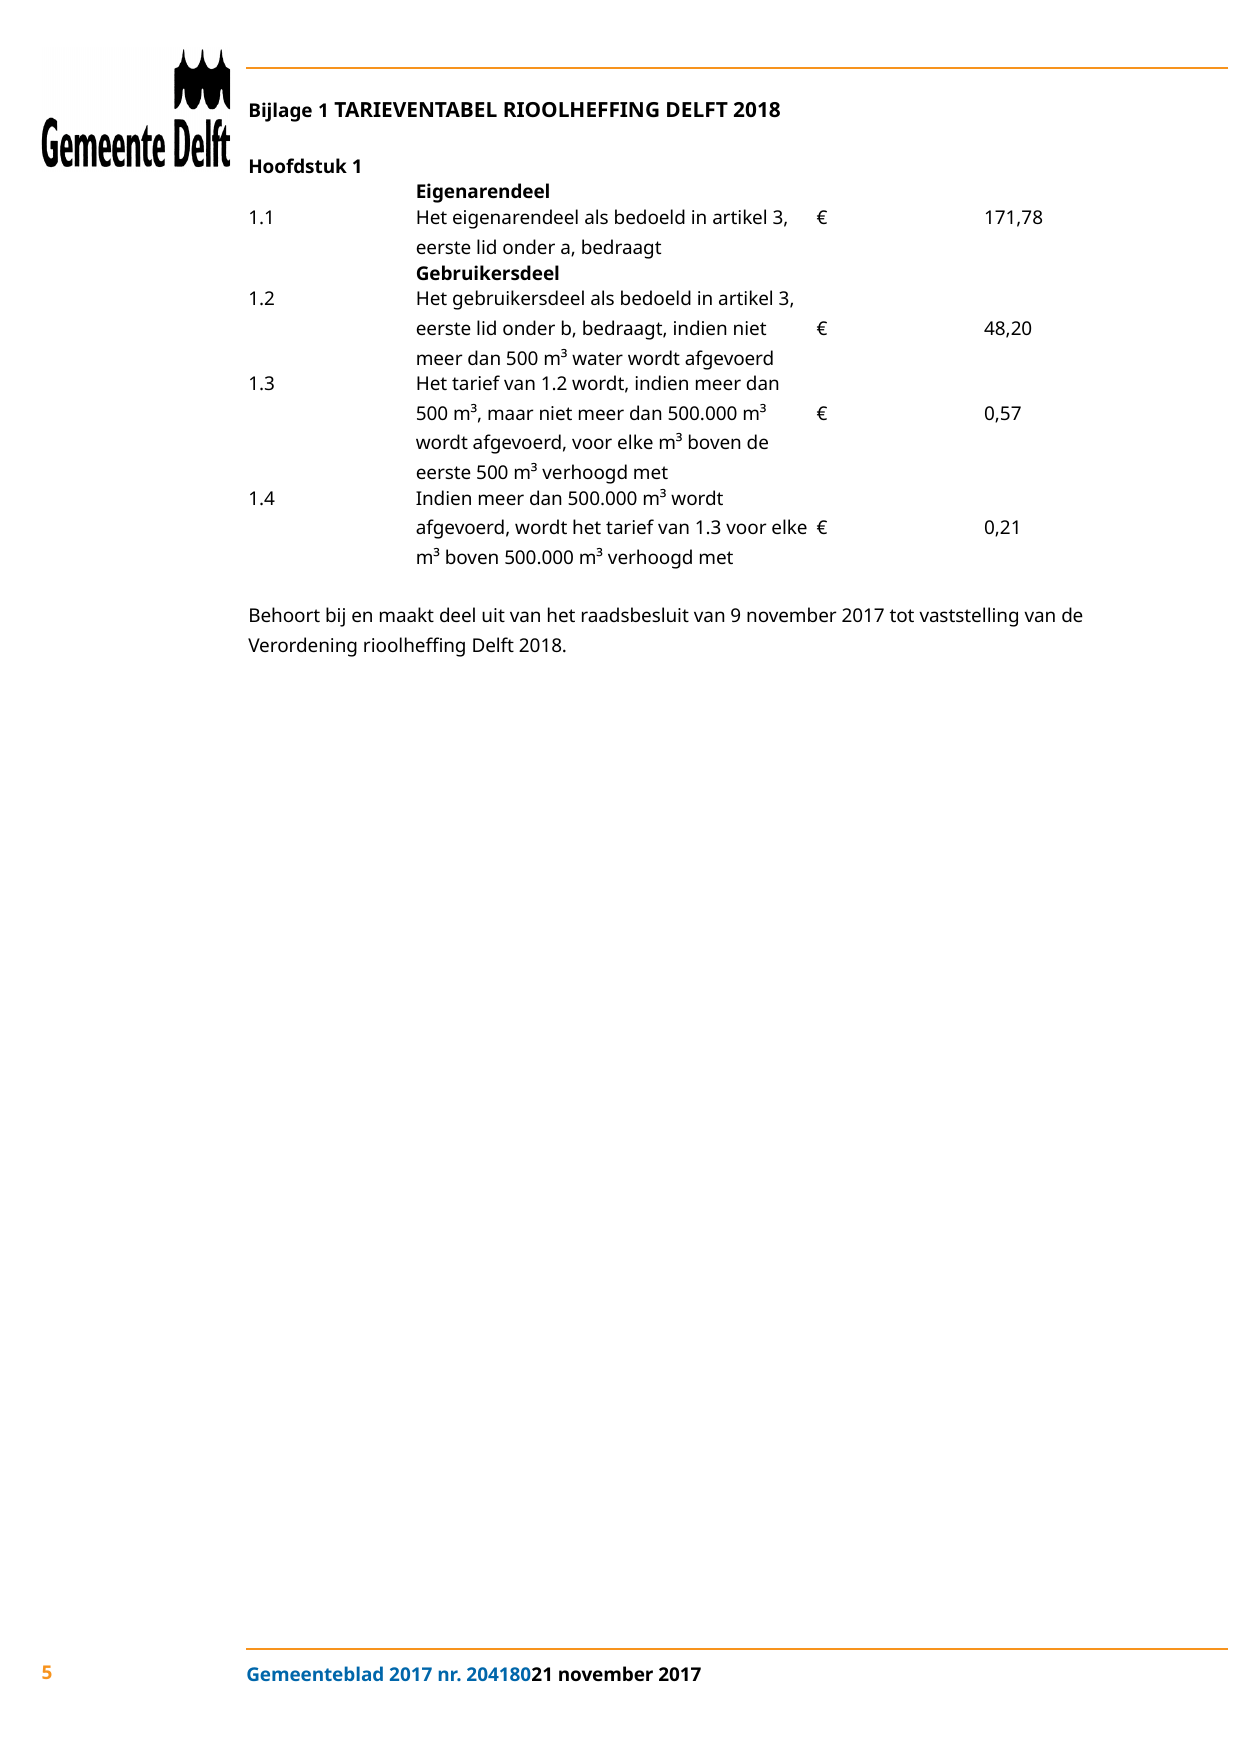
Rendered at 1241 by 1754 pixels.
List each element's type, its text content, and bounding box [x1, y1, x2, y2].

table_cell [816, 179, 984, 204]
picture [41, 47, 231, 172]
table_header [984, 153, 1152, 179]
table_cell € [816, 205, 984, 260]
table_cell € [816, 485, 984, 570]
text Behoort bij en maakt deel uit van het raadsbesluit van 9 november 2017 tot vaststelling van de Verordening rioolheffing Delft 2018. [248, 603, 1152, 658]
table_cell Het tarief van 1.2 wordt, indien meer dan 500 m³, maar niet meer dan 500.000 m³ wordt afgevoerd, voor elke m³ boven de eerste 500 m³ verhoogd met [416, 370, 816, 485]
table_cell 1.4 [248, 485, 416, 570]
table_cell Indien meer dan 500.000 m³ wordt afgevoerd, wordt het tarief van 1.3 voor elke m³ boven 500.000 m³ verhoogd met [416, 485, 816, 570]
table_cell [248, 179, 416, 204]
table_header Hoofdstuk 1 [248, 153, 416, 179]
table_cell 48,20 [984, 286, 1152, 370]
table_header [816, 153, 984, 179]
table_cell Eigenarendeel [416, 179, 816, 204]
table_cell 171,78 [984, 205, 1152, 260]
table_cell 0,57 [984, 370, 1152, 485]
text Bijlage 1 TARIEVENTABEL RIOOLHEFFING DELFT 2018 [248, 95, 1152, 123]
table_cell 0,21 [984, 485, 1152, 570]
table_cell [248, 260, 416, 286]
table_cell 1.3 [248, 370, 416, 485]
table_cell [984, 260, 1152, 286]
table_cell Gebruikersdeel [416, 260, 816, 286]
table_cell Het gebruikersdeel als bedoeld in artikel 3, eerste lid onder b, bedraagt, indien niet meer dan 500 m³ water wordt afgevoerd [416, 286, 816, 370]
table_cell Het eigenarendeel als bedoeld in artikel 3, eerste lid onder a, bedraagt [416, 205, 816, 260]
table_cell 1.1 [248, 205, 416, 260]
table_cell € [816, 370, 984, 485]
table_cell [816, 260, 984, 286]
table_cell € [816, 286, 984, 370]
table_cell 1.2 [248, 286, 416, 370]
table_header [416, 153, 816, 179]
table_cell [984, 179, 1152, 204]
